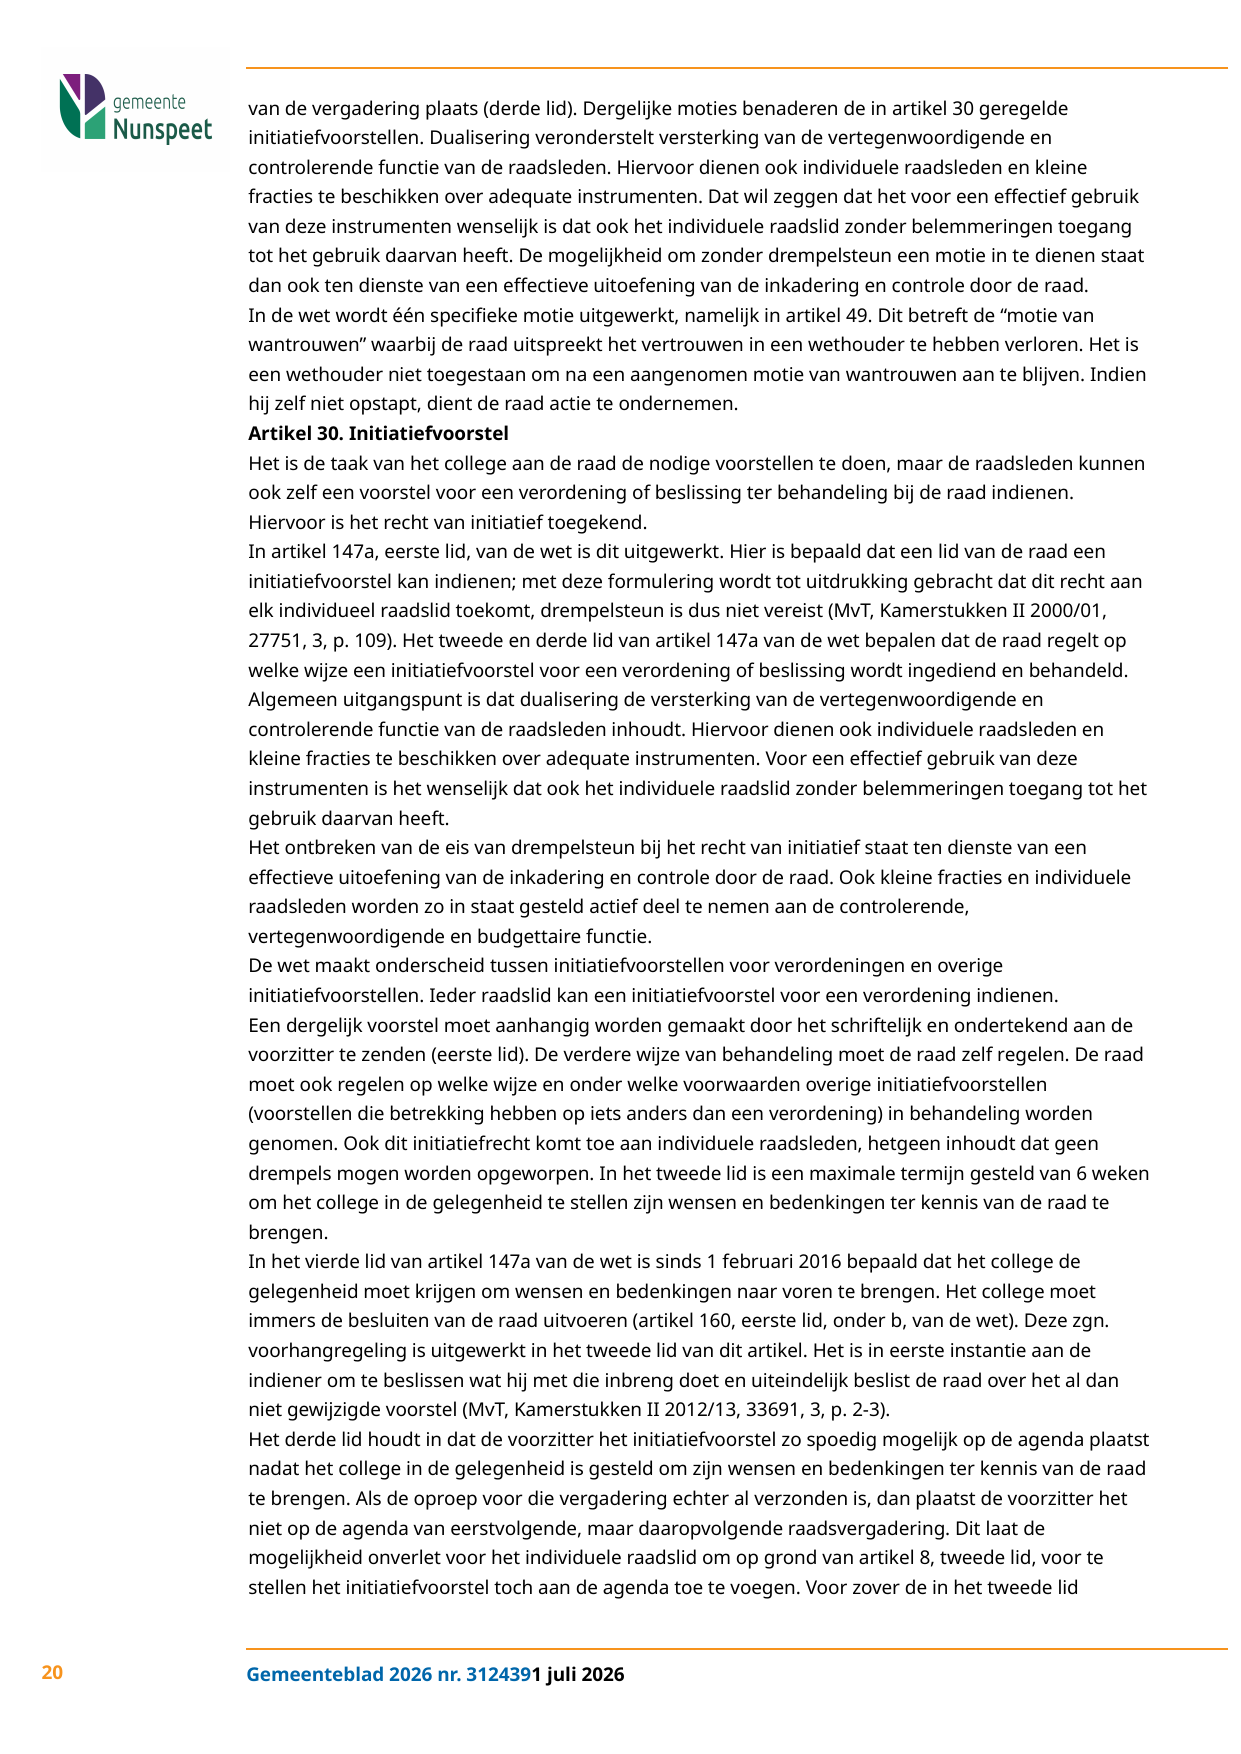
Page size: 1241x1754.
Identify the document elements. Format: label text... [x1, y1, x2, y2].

text In het vierde lid van artikel 147a van de wet is sinds 1 februari 2016 bepaald dat het college de gelegenheid moet krijgen om wensen en bedenkingen naar voren te brengen. Het college moet immers de besluiten van de raad uitvoeren (artikel 160, eerste lid, onder b, van de wet). Deze zgn. voorhangregeling is uitgewerkt in het tweede lid van dit artikel. Het is in eerste instantie aan de indiener om te beslissen wat hij met die inbreng doet en uiteindelijk beslist de raad over het al dan niet gewijzigde voorstel (MvT, Kamerstukken II 2012/13, 33691, 3, p. 2-3). [248, 1248, 1152, 1422]
picture [41, 47, 231, 172]
text Het is de taak van het college aan de raad de nodige voorstellen te doen, maar de raadsleden kunnen ook zelf een voorstel voor een verordening of beslissing ter behandeling bij de raad indienen. Hiervoor is het recht van initiatief toegekend. [248, 450, 1152, 535]
text In de wet wordt één specifieke motie uitgewerkt, namelijk in artikel 49. Dit betreft de “motie van wantrouwen” waarbij de raad uitspreekt het vertrouwen in een wethouder te hebben verloren. Het is een wethouder niet toegestaan om na een aangenomen motie van wantrouwen aan te blijven. Indien hij zelf niet opstapt, dient de raad actie te ondernemen. [248, 302, 1152, 416]
text Het derde lid houdt in dat de voorzitter het initiatiefvoorstel zo spoedig mogelijk op de agenda plaatst nadat het college in de gelegenheid is gesteld om zijn wensen en bedenkingen ter kennis van de raad te brengen. Als de oproep voor die vergadering echter al verzonden is, dan plaatst de voorzitter het niet op de agenda van eerstvolgende, maar daaropvolgende raadsvergadering. Dit laat de mogelijkheid onverlet voor het individuele raadslid om op grond van artikel 8, tweede lid, voor te stellen het initiatiefvoorstel toch aan de agenda toe te voegen. Voor zover de in het tweede lid [248, 1426, 1152, 1600]
text In artikel 147a, eerste lid, van de wet is dit uitgewerkt. Hier is bepaald dat een lid van de raad een initiatiefvoorstel kan indienen; met deze formulering wordt tot uitdrukking gebracht dat dit recht aan elk individueel raadslid toekomt, drempelsteun is dus niet vereist (MvT, Kamerstukken II 2000/01, 27751, 3, p. 109). Het tweede en derde lid van artikel 147a van de wet bepalen dat de raad regelt op welke wijze een initiatiefvoorstel voor een verordening of beslissing wordt ingediend en behandeld. Algemeen uitgangspunt is dat dualisering de versterking van de vertegenwoordigende en controlerende functie van de raadsleden inhoudt. Hiervoor dienen ook individuele raadsleden en kleine fracties te beschikken over adequate instrumenten. Voor een effectief gebruik van deze instrumenten is het wenselijk dat ook het individuele raadslid zonder belemmeringen toegang tot het gebruik daarvan heeft. [248, 538, 1152, 831]
text van de vergadering plaats (derde lid). Dergelijke moties benaderen de in artikel 30 geregelde initiatiefvoorstellen. Dualisering veronderstelt versterking van de vertegenwoordigende en controlerende functie van de raadsleden. Hiervoor dienen ook individuele raadsleden en kleine fracties te beschikken over adequate instrumenten. Dat wil zeggen dat het voor een effectief gebruik van deze instrumenten wenselijk is dat ook het individuele raadslid zonder belemmeringen toegang tot het gebruik daarvan heeft. De mogelijkheid om zonder drempelsteun een motie in te dienen staat dan ook ten dienste van een effectieve uitoefening van de inkadering en controle door de raad. [248, 95, 1152, 298]
text Een dergelijk voorstel moet aanhangig worden gemaakt door het schriftelijk en ondertekend aan de voorzitter te zenden (eerste lid). De verdere wijze van behandeling moet de raad zelf regelen. De raad moet ook regelen op welke wijze en onder welke voorwaarden overige initiatiefvoorstellen (voorstellen die betrekking hebben op iets anders dan een verordening) in behandeling worden genomen. Ook dit initiatiefrecht komt toe aan individuele raadsleden, hetgeen inhoudt dat geen drempels mogen worden opgeworpen. In het tweede lid is een maximale termijn gesteld van 6 weken om het college in de gelegenheid te stellen zijn wensen en bedenkingen ter kennis van de raad te brengen. [248, 1012, 1152, 1245]
text Artikel 30. Initiatiefvoorstel [248, 420, 1152, 446]
text Het ontbreken van de eis van drempelsteun bij het recht van initiatief staat ten dienste van een effectieve uitoefening van de inkadering en controle door de raad. Ook kleine fracties en individuele raadsleden worden zo in staat gesteld actief deel te nemen aan de controlerende, vertegenwoordigende en budgettaire functie. [248, 834, 1152, 949]
text De wet maakt onderscheid tussen initiatiefvoorstellen voor verordeningen en overige initiatiefvoorstellen. Ieder raadslid kan een initiatiefvoorstel voor een verordening indienen. [248, 953, 1152, 1008]
